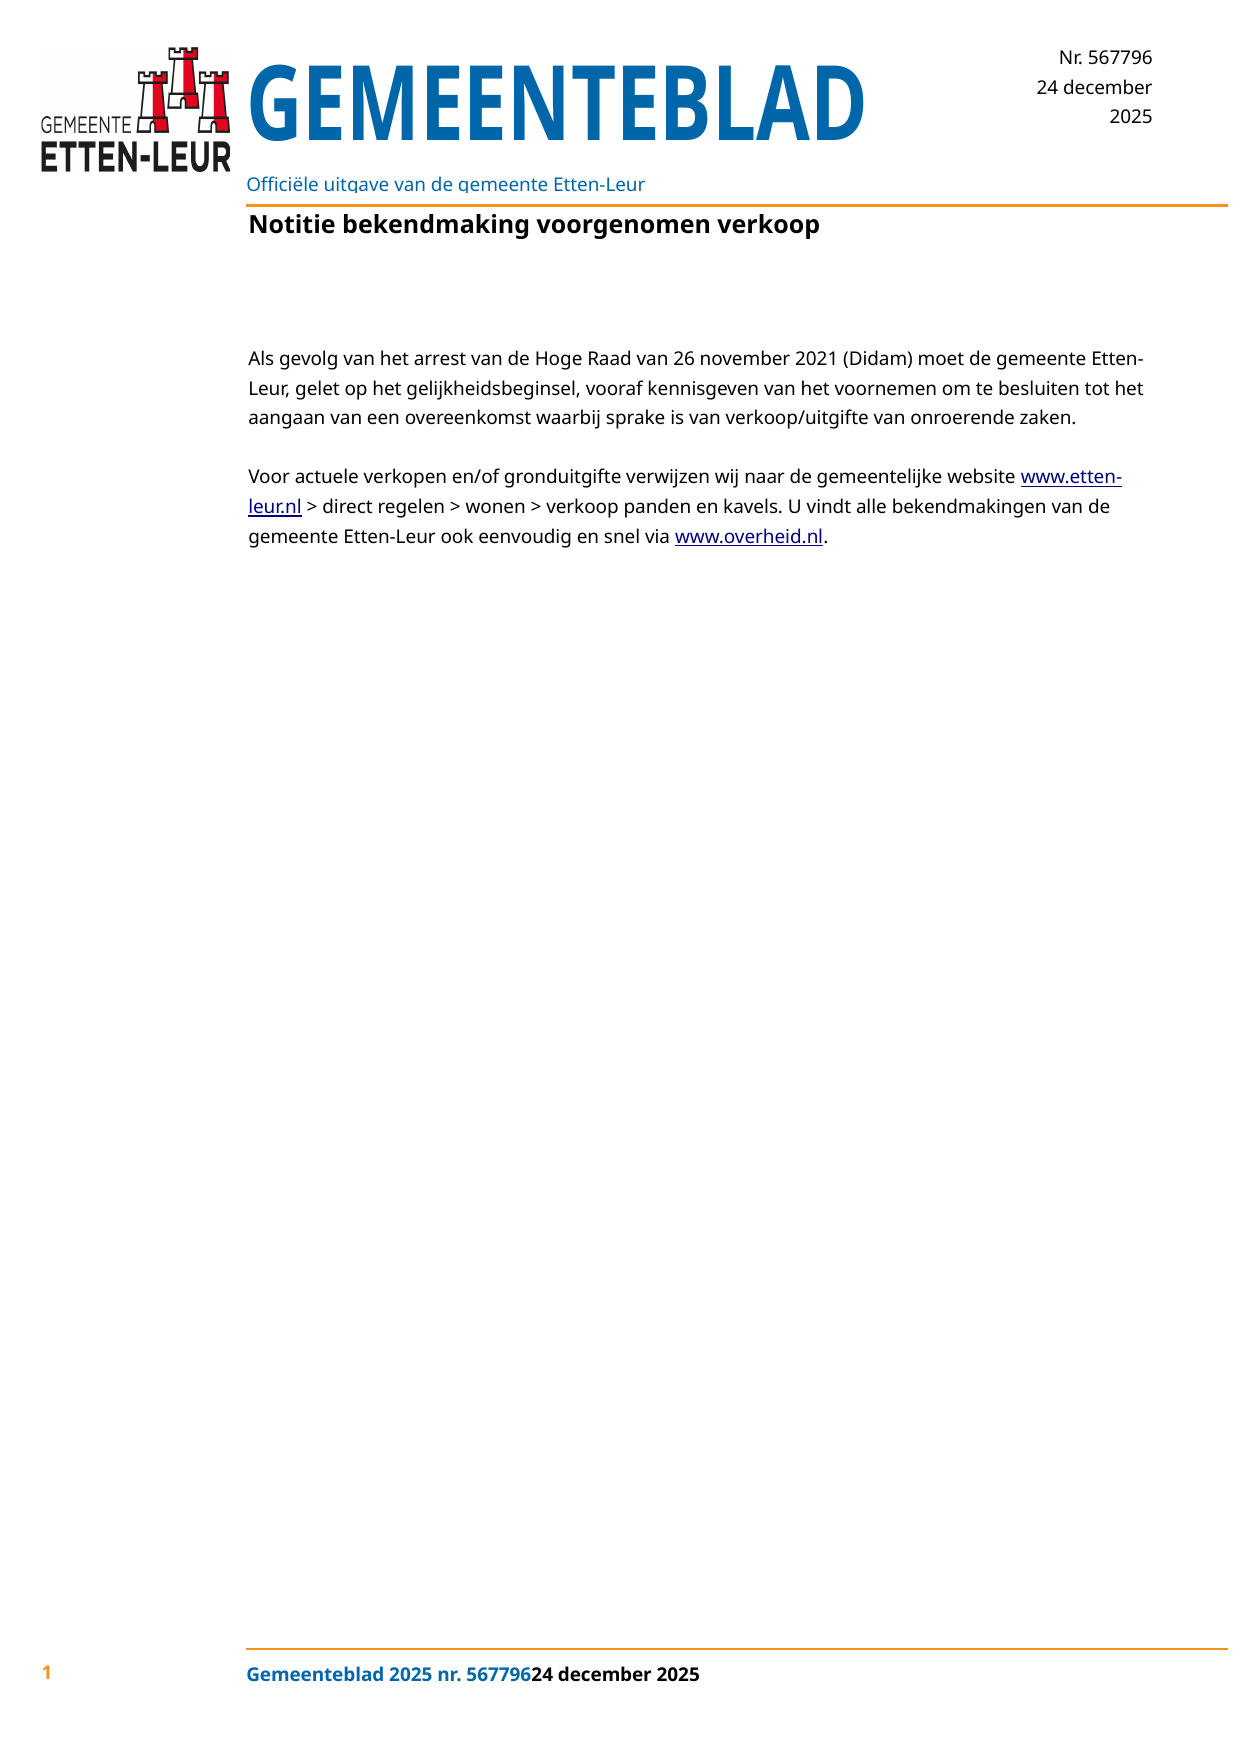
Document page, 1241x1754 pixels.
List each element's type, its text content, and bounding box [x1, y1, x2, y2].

picture [41, 47, 231, 172]
text Als gevolg van het arrest van de Hoge Raad van 26 november 2021 (Didam) moet de gemeente Etten-Leur, gelet op het gelijkheidsbeginsel, vooraf kennisgeven van het voornemen om te besluiten tot het aangaan van een overeenkomst waarbij sprake is van verkoop/uitgifte van onroerende zaken. [248, 345, 1152, 430]
text Voor actuele verkopen en/of gronduitgifte verwijzen wij naar de gemeentelijke website www.etten-leur.nl > direct regelen > wonen > verkoop panden en kavels. U vindt alle bekendmakingen van de gemeente Etten-Leur ook eenvoudig en snel via www.overheid.nl. [248, 464, 1152, 548]
text Notitie bekendmaking voorgenomen verkoop [248, 207, 1152, 241]
